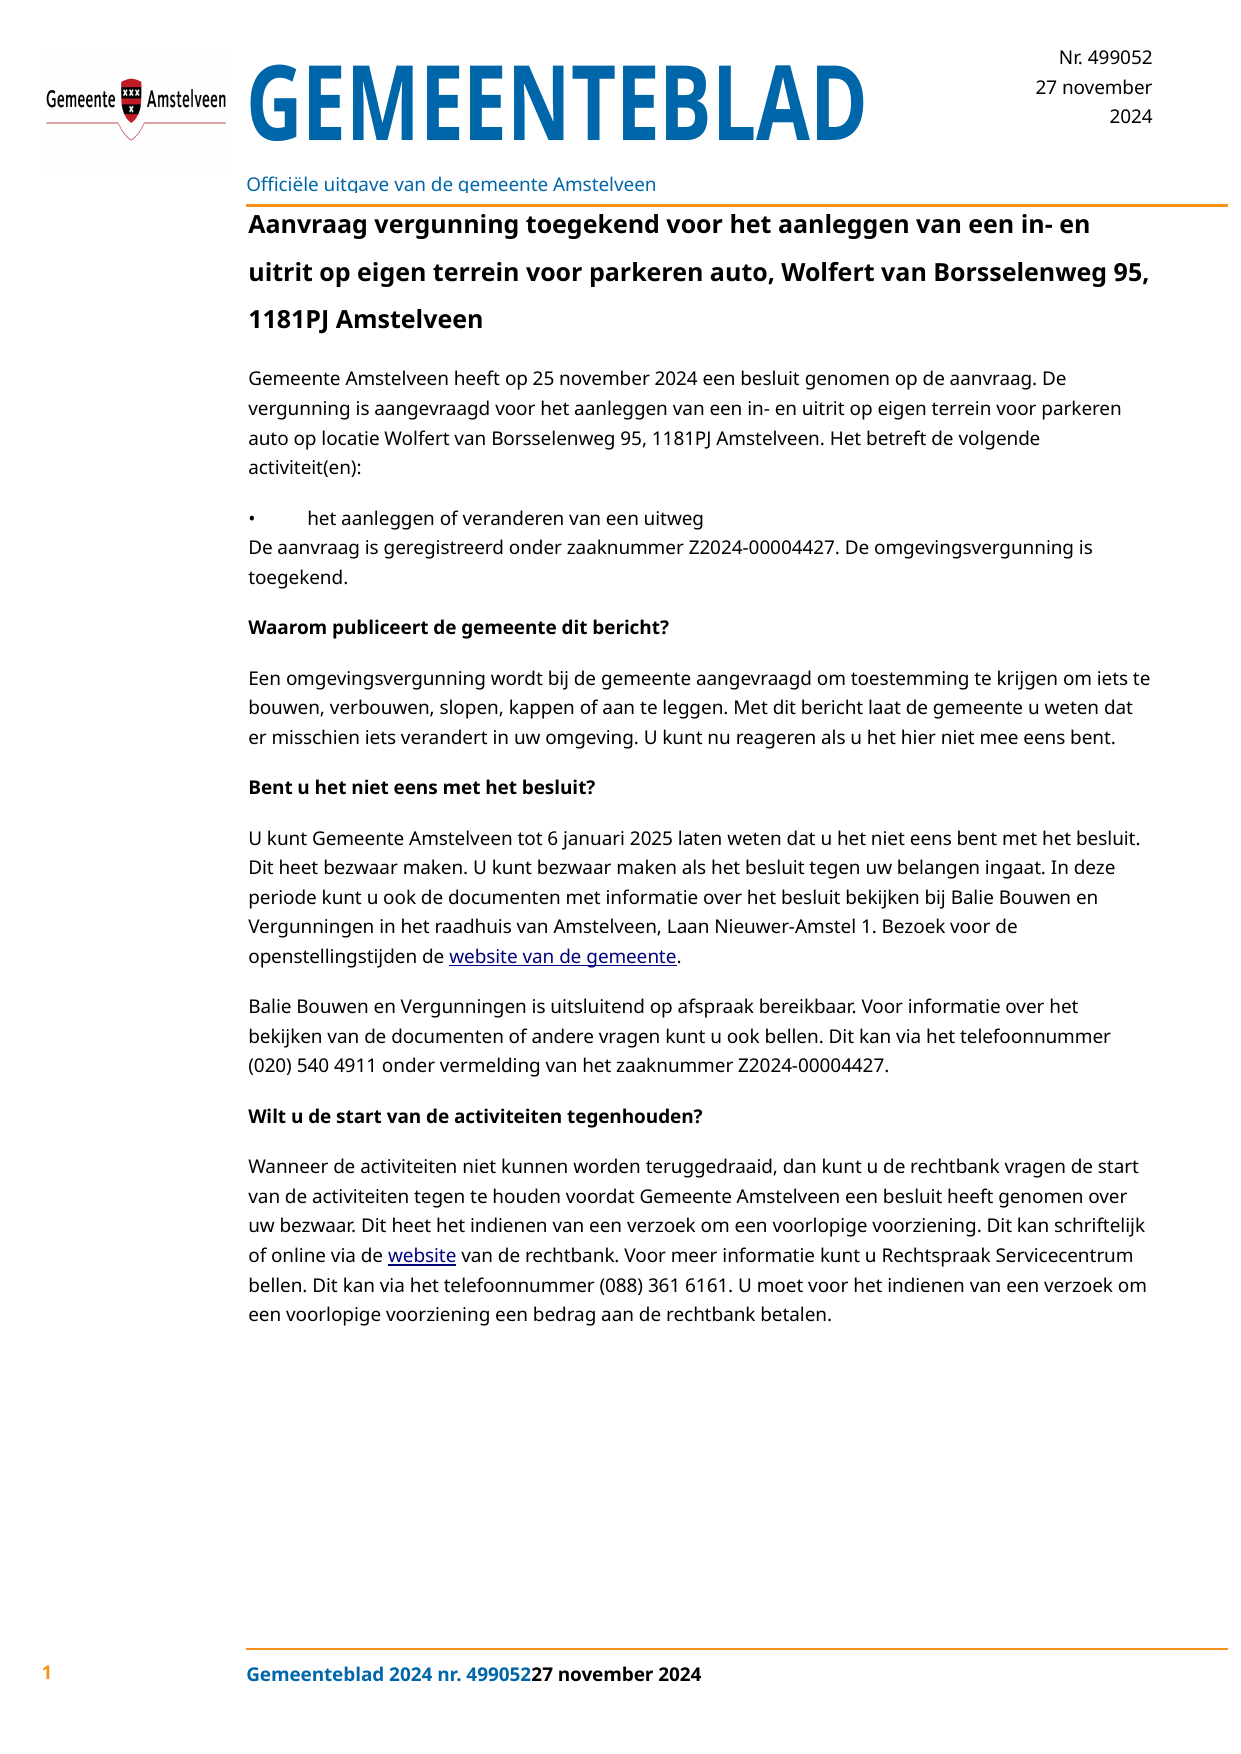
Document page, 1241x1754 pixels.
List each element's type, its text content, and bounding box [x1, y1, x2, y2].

text Aanvraag vergunning toegekend voor het aanleggen van een in- en uitrit op eigen terrein voor parkeren auto, Wolfert van Borsselenweg 95, 1181PJ Amstelveen [248, 207, 1152, 336]
text Wanneer de activiteiten niet kunnen worden teruggedraaid, dan kunt u de rechtbank vragen de start van de activiteiten tegen te houden voordat Gemeente Amstelveen een besluit heeft genomen over uw bezwaar. Dit heet het indienen van een verzoek om een voorlopige voorziening. Dit kan schriftelijk of online via de website van de rechtbank. Voor meer informatie kunt u Rechtspraak Servicecentrum bellen. Dit kan via het telefoonnummer (088) 361 6161. U moet voor het indienen van een verzoek om een voorlopige voorziening een bedrag aan de rechtbank betalen. [248, 1153, 1152, 1327]
text Balie Bouwen en Vergunningen is uitsluitend op afspraak bereikbaar. Voor informatie over het bekijken van de documenten of andere vragen kunt u ook bellen. Dit kan via het telefoonnummer (020) 540 4911 onder vermelding van het zaaknummer Z2024-00004427. [248, 993, 1152, 1078]
text Wilt u de start van de activiteiten tegenhouden? [248, 1103, 1152, 1129]
picture [41, 47, 231, 172]
text De aanvraag is geregistreerd onder zaaknummer Z2024-00004427. De omgevingsvergunning is toegekend. [248, 534, 1152, 589]
text Bent u het niet eens met het besluit? [248, 774, 1152, 800]
text U kunt Gemeente Amstelveen tot 6 januari 2025 laten weten dat u het niet eens bent met het besluit. Dit heet bezwaar maken. U kunt bezwaar maken als het besluit tegen uw belangen ingaat. In deze periode kunt u ook de documenten met informatie over het besluit bekijken bij Balie Bouwen en Vergunningen in het raadhuis van Amstelveen, Laan Nieuwer-Amstel 1. Bezoek voor de openstellingstijden de website van de gemeente. [248, 825, 1152, 969]
text Gemeente Amstelveen heeft op 25 november 2024 een besluit genomen op de aanvraag. De vergunning is aangevraagd voor het aanleggen van een in- en uitrit op eigen terrein voor parkeren auto op locatie Wolfert van Borsselenweg 95, 1181PJ Amstelveen. Het betreft de volgende activiteit(en): [248, 366, 1152, 480]
text Een omgevingsvergunning wordt bij de gemeente aangevraagd om toestemming te krijgen om iets te bouwen, verbouwen, slopen, kappen of aan te leggen. Met dit bericht laat de gemeente u weten dat er misschien iets verandert in uw omgeving. U kunt nu reageren als u het hier niet mee eens bent. [248, 665, 1152, 749]
list het aanleggen of veranderen van een uitweg [248, 505, 1152, 530]
text Waarom publiceert de gemeente dit bericht? [248, 614, 1152, 640]
